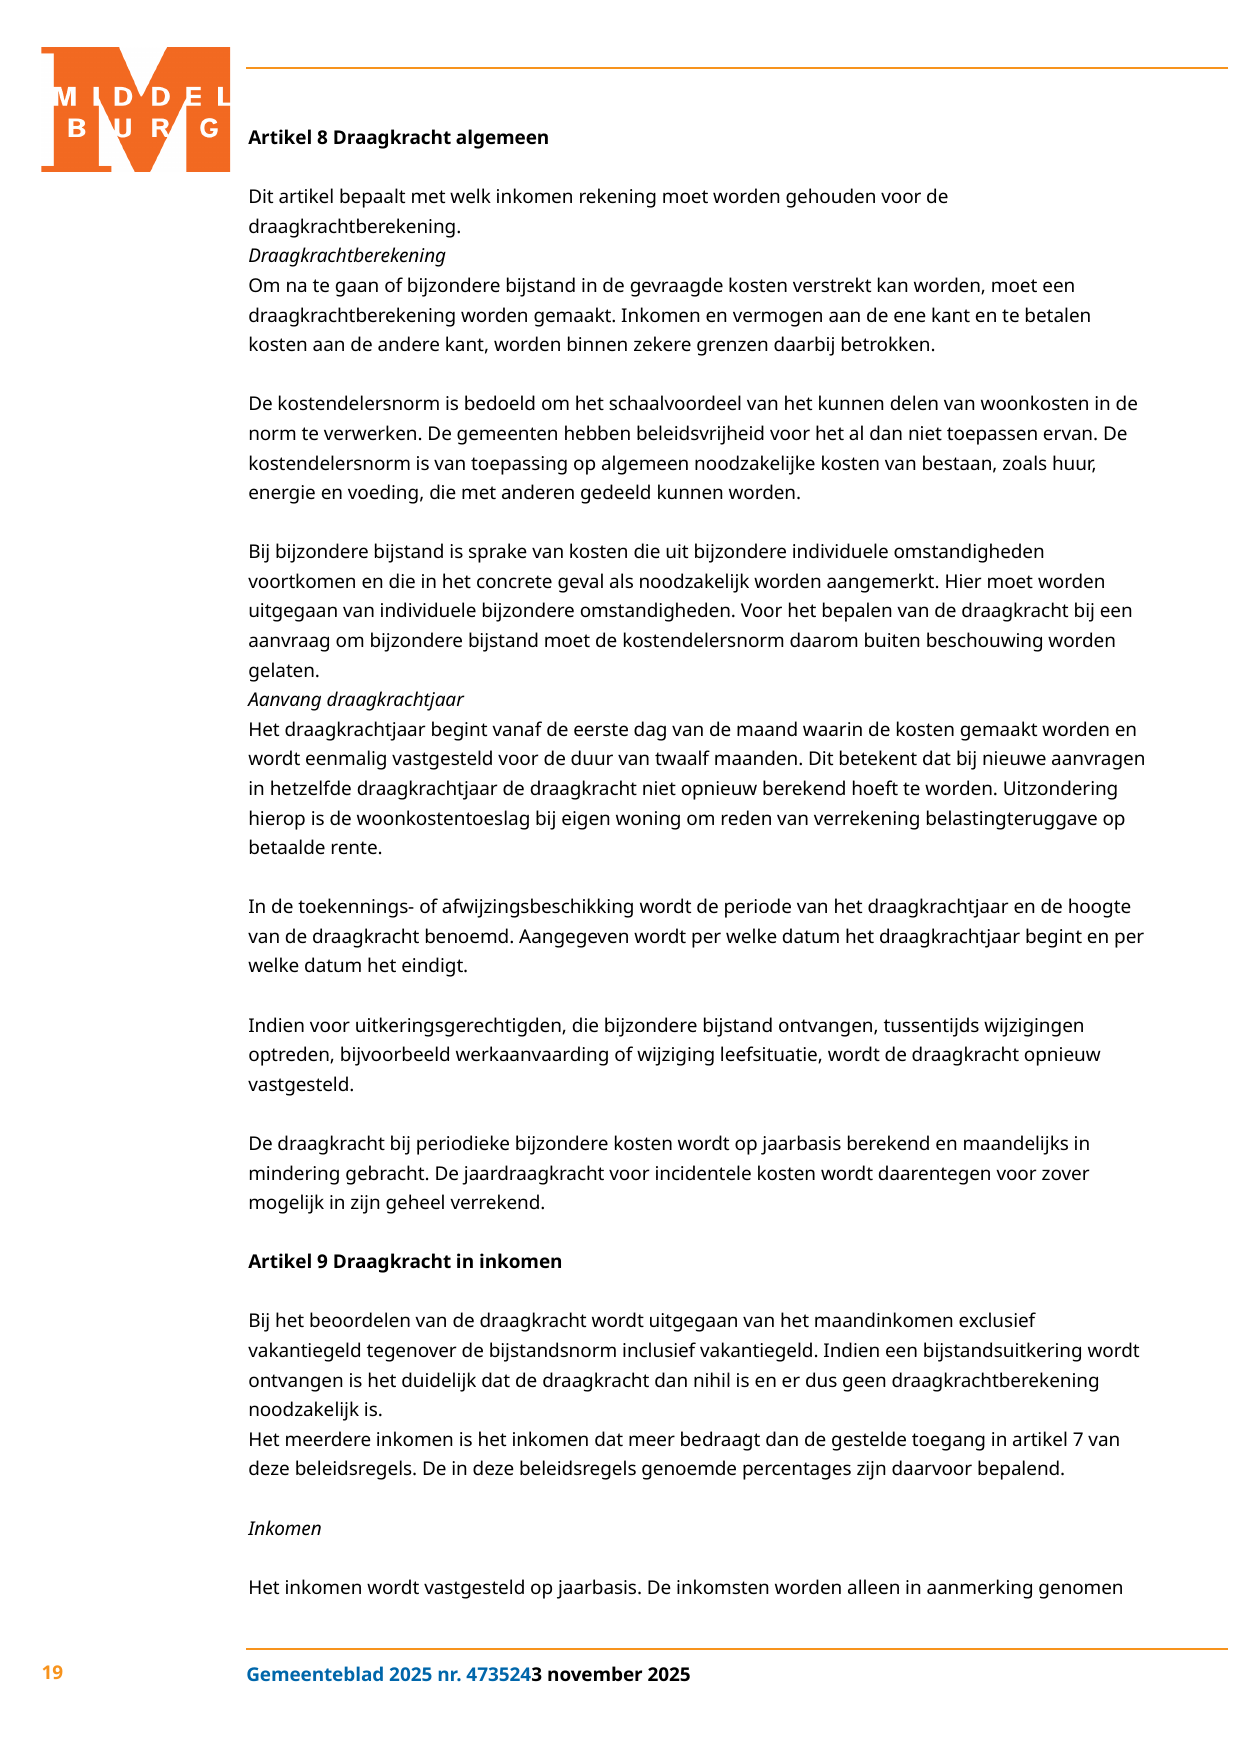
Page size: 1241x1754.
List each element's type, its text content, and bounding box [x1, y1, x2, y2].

text Het meerdere inkomen is het inkomen dat meer bedraagt dan de gestelde toegang in artikel 7 van deze beleidsregels. De in deze beleidsregels genoemde percentages zijn daarvoor bepalend. [248, 1426, 1152, 1481]
text Het inkomen wordt vastgesteld op jaarbasis. De inkomsten worden alleen in aanmerking genomen [248, 1574, 1152, 1600]
text Bij bijzondere bijstand is sprake van kosten die uit bijzondere individuele omstandigheden voortkomen en die in het concrete geval als noodzakelijk worden aangemerkt. Hier moet worden uitgegaan van individuele bijzondere omstandigheden. Voor het bepalen van de draagkracht bij een aanvraag om bijzondere bijstand moet de kostendelersnorm daarom buiten beschouwing worden gelaten. [248, 538, 1152, 683]
text Inkomen [248, 1515, 1152, 1541]
text Draagkrachtberekening [248, 243, 1152, 268]
text Bij het beoordelen van de draagkracht wordt uitgegaan van het maandinkomen exclusief vakantiegeld tegenover de bijstandsnorm inclusief vakantiegeld. Indien een bijstandsuitkering wordt ontvangen is het duidelijk dat de draagkracht dan nihil is en er dus geen draagkrachtberekening noodzakelijk is. [248, 1308, 1152, 1422]
text De draagkracht bij periodieke bijzondere kosten wordt op jaarbasis berekend en maandelijks in mindering gebracht. De jaardraagkracht voor incidentele kosten wordt daarentegen voor zover mogelijk in zijn geheel verrekend. [248, 1130, 1152, 1215]
text Indien voor uitkeringsgerechtigden, die bijzondere bijstand ontvangen, tussentijds wijzigingen optreden, bijvoorbeeld werkaanvaarding of wijziging leefsituatie, wordt de draagkracht opnieuw vastgesteld. [248, 1012, 1152, 1097]
text Het draagkrachtjaar begint vanaf de eerste dag van de maand waarin de kosten gemaakt worden en wordt eenmalig vastgesteld voor de duur van twaalf maanden. Dit betekent dat bij nieuwe aanvragen in hetzelfde draagkrachtjaar de draagkracht niet opnieuw berekend hoeft te worden. Uitzondering hierop is de woonkostentoeslag bij eigen woning om reden van verrekening belastingteruggave op betaalde rente. [248, 716, 1152, 860]
text In de toekennings- of afwijzingsbeschikking wordt de periode van het draagkrachtjaar en de hoogte van de draagkracht benoemd. Aangegeven wordt per welke datum het draagkrachtjaar begint en per welke datum het eindigt. [248, 893, 1152, 978]
text Artikel 9 Draagkracht in inkomen [248, 1248, 1152, 1274]
text Dit artikel bepaalt met welk inkomen rekening moet worden gehouden voor de draagkrachtberekening. [248, 183, 1152, 239]
text Aanvang draagkrachtjaar [248, 686, 1152, 712]
text De kostendelersnorm is bedoeld om het schaalvoordeel van het kunnen delen van woonkosten in de norm te verwerken. De gemeenten hebben beleidsvrijheid voor het al dan niet toepassen ervan. De kostendelersnorm is van toepassing op algemeen noodzakelijke kosten van bestaan, zoals huur, energie en voeding, die met anderen gedeeld kunnen worden. [248, 391, 1152, 505]
picture [41, 47, 231, 172]
text Artikel 8 Draagkracht algemeen [248, 124, 1152, 150]
text Om na te gaan of bijzondere bijstand in de gevraagde kosten verstrekt kan worden, moet een draagkrachtberekening worden gemaakt. Inkomen en vermogen aan de ene kant en te betalen kosten aan de andere kant, worden binnen zekere grenzen daarbij betrokken. [248, 272, 1152, 357]
